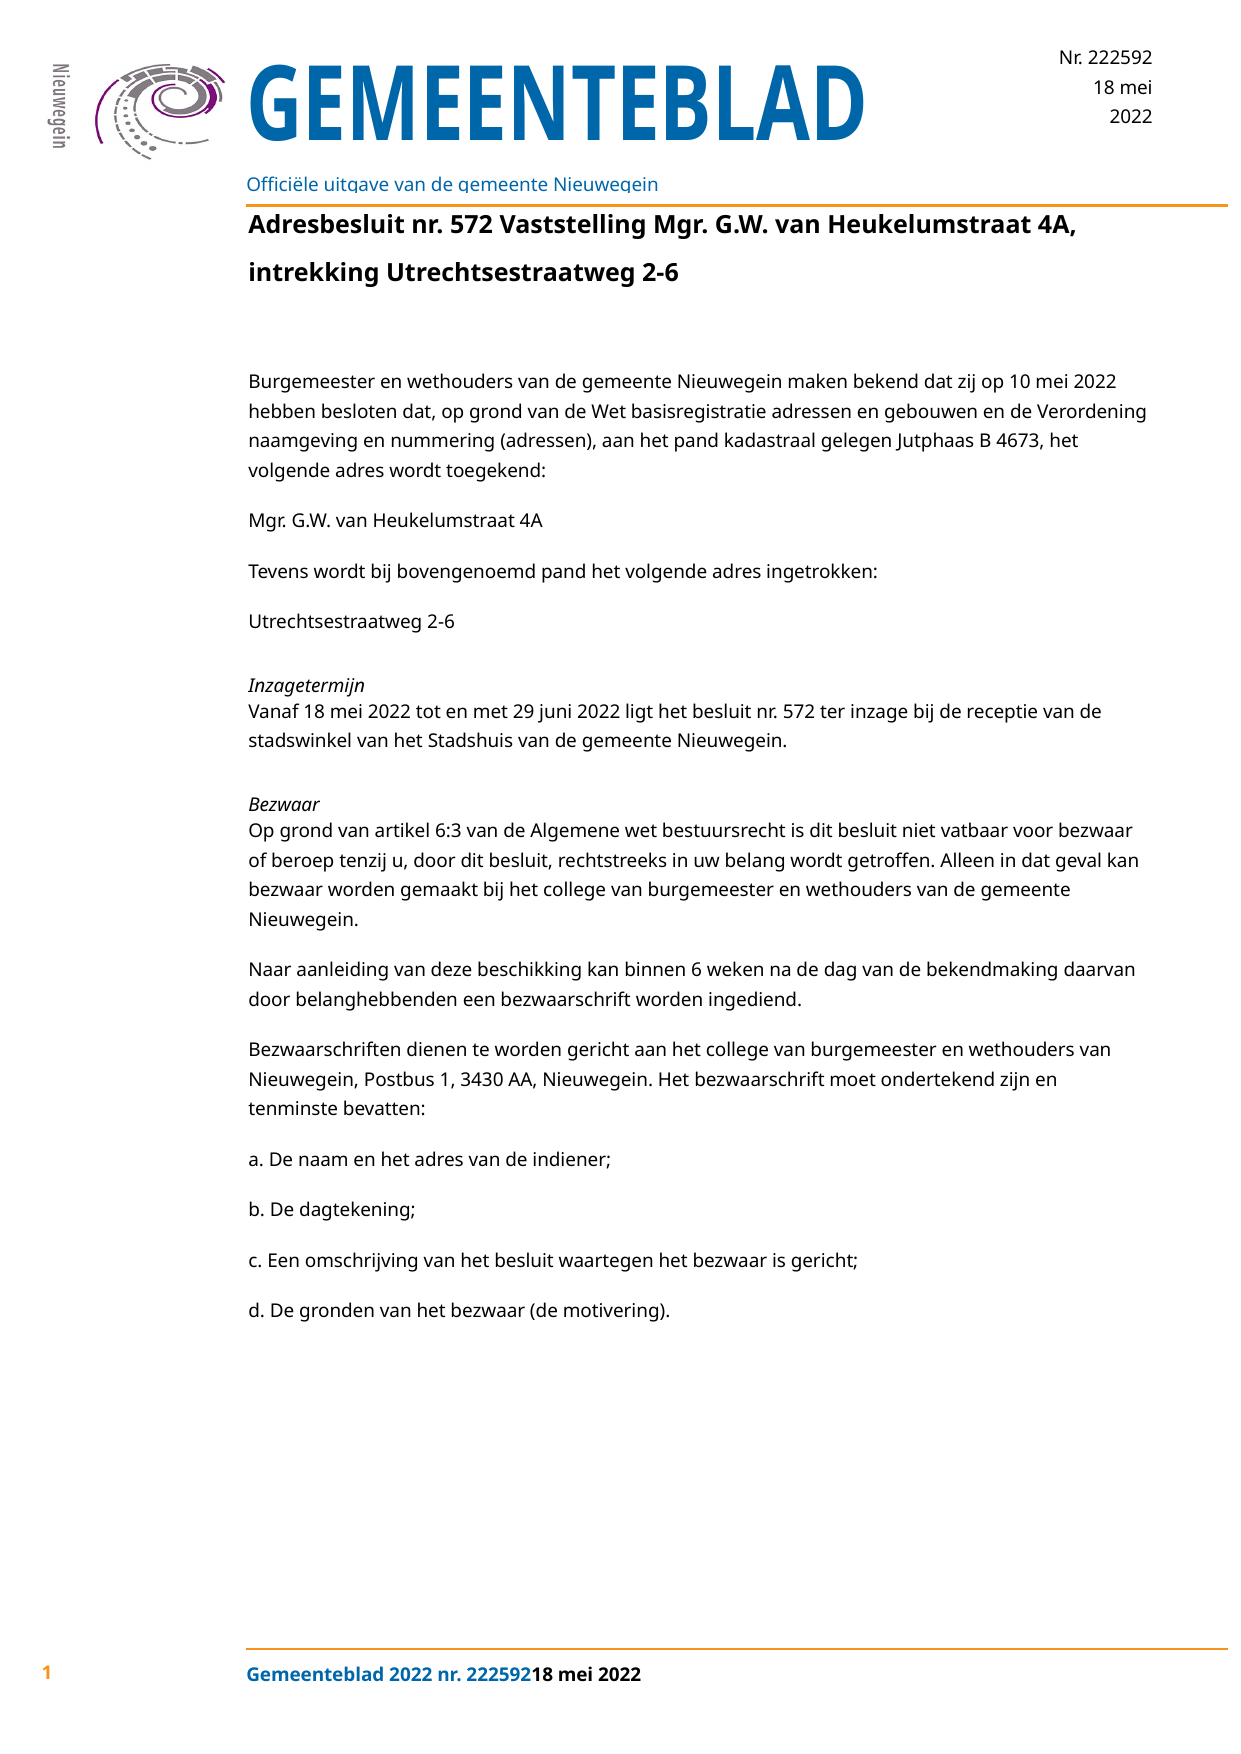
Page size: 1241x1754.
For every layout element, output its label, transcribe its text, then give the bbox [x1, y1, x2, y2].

text Adresbesluit nr. 572 Vaststelling Mgr. G.W. van Heukelumstraat 4A, intrekking Utrechtsestraatweg 2-6 [248, 207, 1152, 288]
text Tevens wordt bij bovengenoemd pand het volgende adres ingetrokken: [248, 558, 1152, 584]
text Op grond van artikel 6:3 van de Algemene wet bestuursrecht is dit besluit niet vatbaar voor bezwaar of beroep tenzij u, door dit besluit, rechtstreeks in uw belang wordt getroffen. Alleen in dat geval kan bezwaar worden gemaakt bij het college van burgemeester en wethouders van de gemeente Nieuwegein. [248, 817, 1152, 932]
picture [41, 47, 231, 172]
text Mgr. G.W. van Heukelumstraat 4A [248, 507, 1152, 533]
text Utrechtsestraatweg 2-6 [248, 608, 1152, 634]
text Naar aanleiding van deze beschikking kan binnen 6 weken na de dag van de bekendmaking daarvan door belanghebbenden een bezwaarschrift worden ingediend. [248, 956, 1152, 1012]
text c. Een omschrijving van het besluit waartegen het bezwaar is gericht; [248, 1247, 1152, 1273]
text a. De naam en het adres van de indiener; [248, 1146, 1152, 1172]
text Bezwaarschriften dienen te worden gericht aan het college van burgemeester en wethouders van Nieuwegein, Postbus 1, 3430 AA, Nieuwegein. Het bezwaarschrift moet ondertekend zijn en tenminste bevatten: [248, 1036, 1152, 1121]
text d. De gronden van het bezwaar (de motivering). [248, 1297, 1152, 1323]
text Bezwaar [248, 792, 1152, 817]
text Vanaf 18 mei 2022 tot en met 29 juni 2022 ligt het besluit nr. 572 ter inzage bij de receptie van de stadswinkel van het Stadshuis van de gemeente Nieuwegein. [248, 698, 1152, 753]
text Inzagetermijn [248, 672, 1152, 698]
text b. De dagtekening; [248, 1196, 1152, 1222]
text Burgemeester en wethouders van de gemeente Nieuwegein maken bekend dat zij op 10 mei 2022 hebben besloten dat, op grond van de Wet basisregistratie adressen en gebouwen en de Verordening naamgeving en nummering (adressen), aan het pand kadastraal gelegen Jutphaas B 4673, het volgende adres wordt toegekend: [248, 368, 1152, 483]
